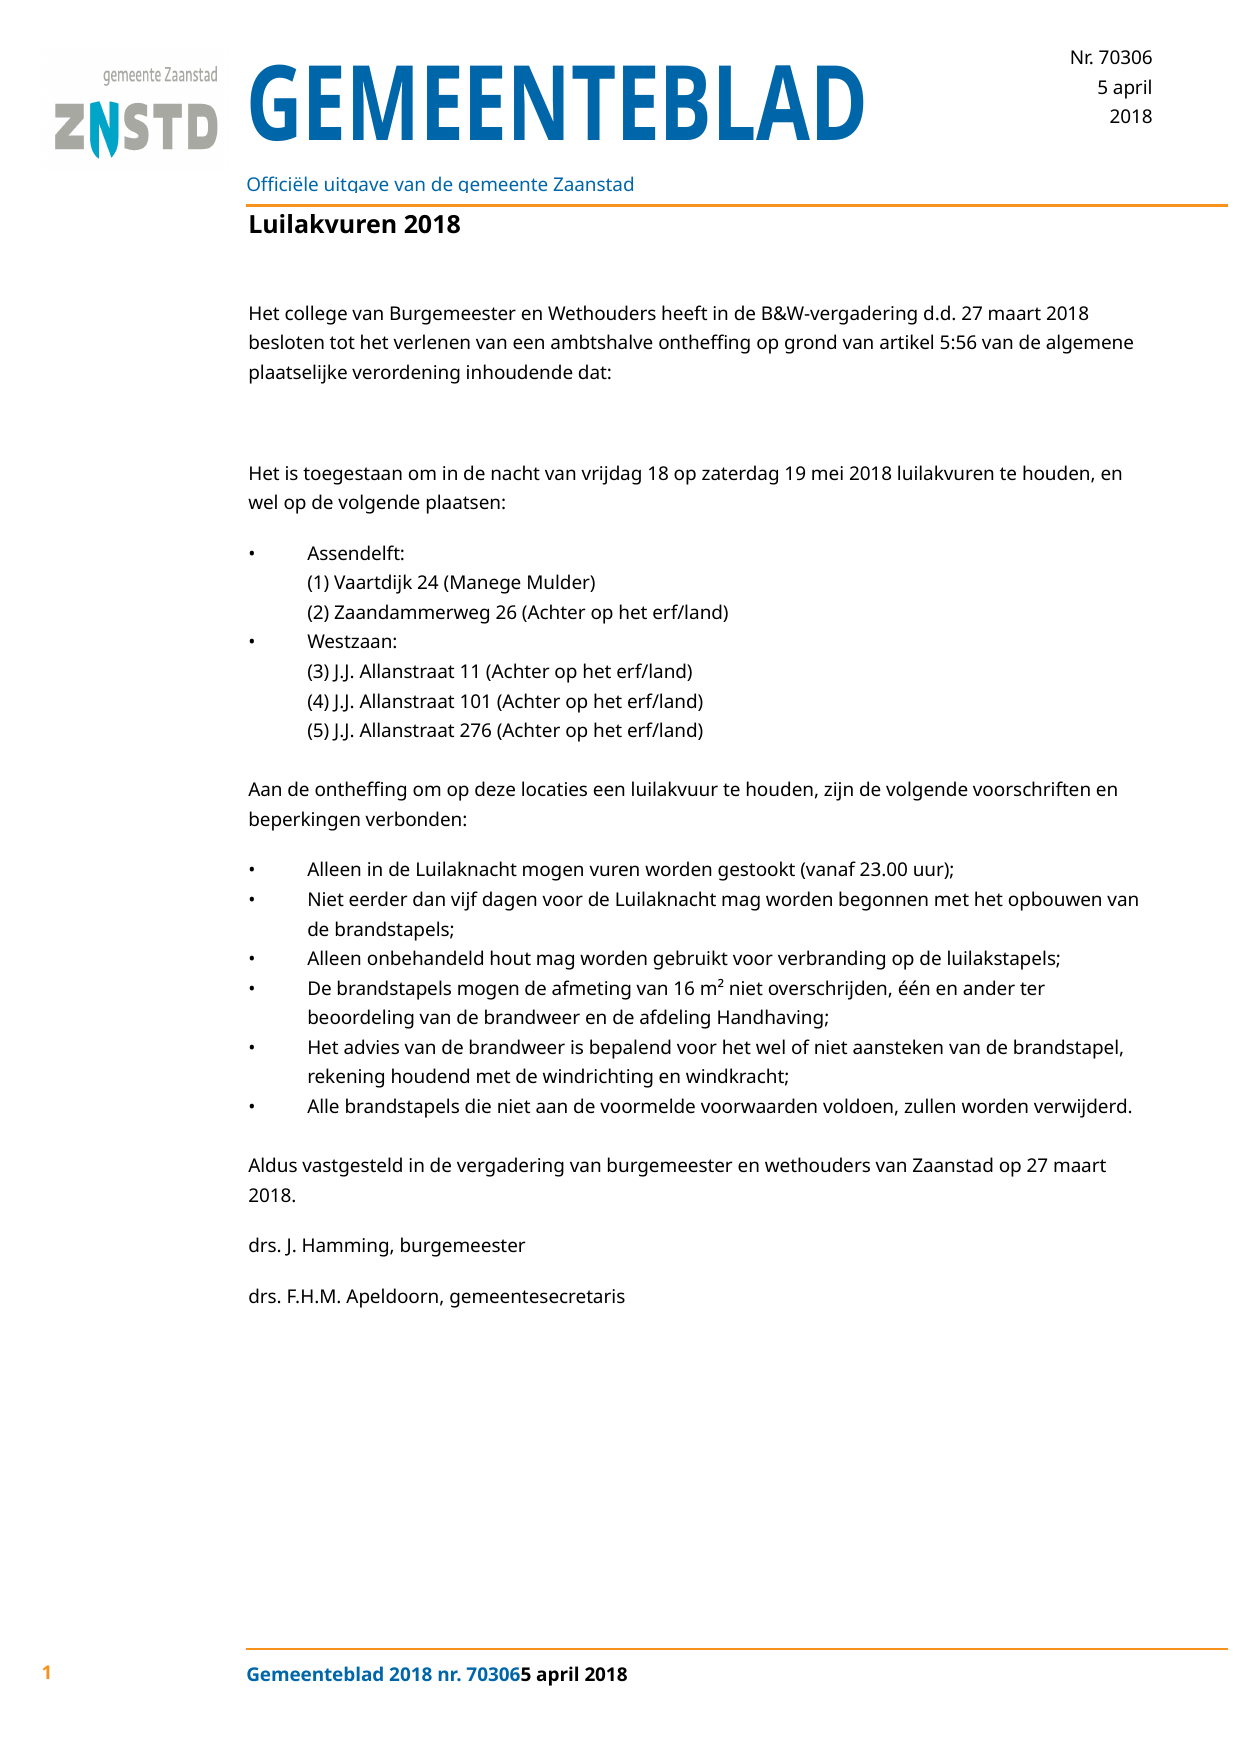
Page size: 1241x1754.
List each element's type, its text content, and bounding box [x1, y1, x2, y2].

picture [41, 47, 231, 172]
list Het advies van de brandweer is bepalend voor het wel of niet aansteken van de brandstapel, rekening houdend met de windrichting en windkracht; [248, 1034, 1152, 1089]
list Westzaan: [248, 629, 1152, 654]
list Niet eerder dan vijf dagen voor de Luilaknacht mag worden begonnen met het opbouwen van de brandstapels; [248, 886, 1152, 941]
list (1) Vaartdijk 24 (Manege Mulder) [248, 569, 1152, 595]
list De brandstapels mogen de afmeting van 16 m² niet overschrijden, één en ander ter beoordeling van de brandweer en de afdeling Handhaving; [248, 975, 1152, 1030]
list Assendelft: [248, 540, 1152, 566]
text Het is toegestaan om in de nacht van vrijdag 18 op zaterdag 19 mei 2018 luilakvuren te houden, en wel op de volgende plaatsen: [248, 460, 1152, 515]
list Alle brandstapels die niet aan de voormelde voorwaarden voldoen, zullen worden verwijderd. [248, 1093, 1152, 1119]
text Het college van Burgemeester en Wethouders heeft in de B&W-vergadering d.d. 27 maart 2018 besloten tot het verlenen van een ambtshalve ontheffing op grond van artikel 5:56 van de algemene plaatselijke verordening inhoudende dat: [248, 300, 1152, 385]
text Aan de ontheffing om op deze locaties een luilakvuur te houden, zijn de volgende voorschriften en beperkingen verbonden: [248, 777, 1152, 832]
list (3) J.J. Allanstraat 11 (Achter op het erf/land) [248, 658, 1152, 684]
list Alleen onbehandeld hout mag worden gebruikt voor verbranding op de luilakstapels; [248, 945, 1152, 971]
text Aldus vastgesteld in de vergadering van burgemeester en wethouders van Zaanstad op 27 maart 2018. [248, 1152, 1152, 1208]
list Alleen in de Luilaknacht mogen vuren worden gestookt (vanaf 23.00 uur); [248, 857, 1152, 882]
list (2) Zaandammerweg 26 (Achter op het erf/land) [248, 599, 1152, 625]
text drs. F.H.M. Apeldoorn, gemeentesecretaris [248, 1283, 1152, 1308]
text Luilakvuren 2018 [248, 207, 1152, 241]
list (5) J.J. Allanstraat 276 (Achter op het erf/land) [248, 717, 1152, 743]
text drs. J. Hamming, burgemeester [248, 1232, 1152, 1258]
list (4) J.J. Allanstraat 101 (Achter op het erf/land) [248, 688, 1152, 713]
